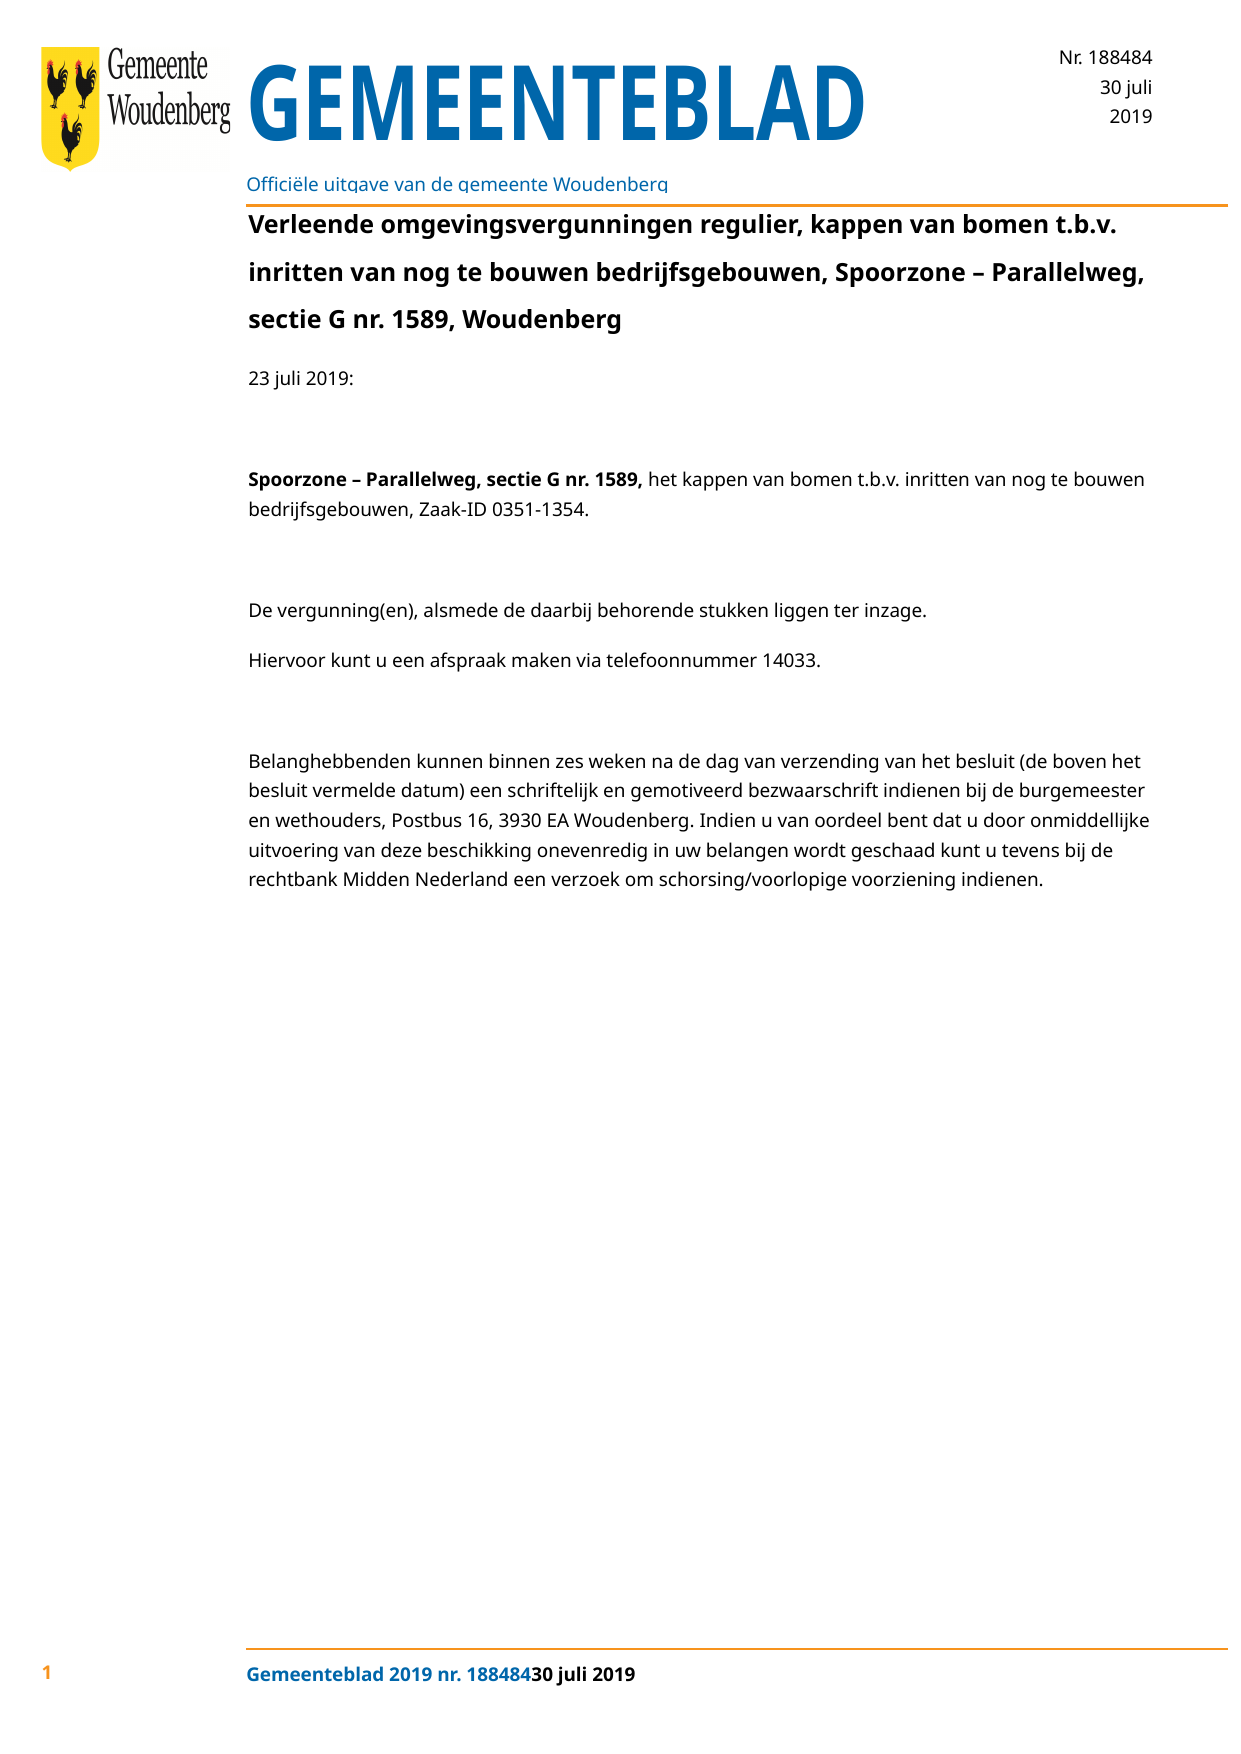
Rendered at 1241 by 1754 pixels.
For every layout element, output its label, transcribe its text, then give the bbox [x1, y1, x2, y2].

text Belanghebbenden kunnen binnen zes weken na de dag van verzending van het besluit (de boven het besluit vermelde datum) een schriftelijk en gemotiveerd bezwaarschrift indienen bij de burgemeester en wethouders, Postbus 16, 3930 EA Woudenberg. Indien u van oordeel bent dat u door onmiddellijke uitvoering van deze beschikking onevenredig in uw belangen wordt geschaad kunt u tevens bij de rechtbank Midden Nederland een verzoek om schorsing/voorlopige voorziening indienen. [248, 748, 1152, 892]
text Spoorzone – Parallelweg, sectie G nr. 1589, het kappen van bomen t.b.v. inritten van nog te bouwen bedrijfsgebouwen, Zaak-ID 0351-1354. [248, 466, 1152, 522]
picture [41, 47, 231, 172]
text Verleende omgevingsvergunningen regulier, kappen van bomen t.b.v. inritten van nog te bouwen bedrijfsgebouwen, Spoorzone – Parallelweg, sectie G nr. 1589, Woudenberg [248, 207, 1152, 336]
text 23 juli 2019: [248, 366, 1152, 391]
text De vergunning(en), alsmede de daarbij behorende stukken liggen ter inzage. [248, 597, 1152, 622]
text Hiervoor kunt u een afspraak maken via telefoonnummer 14033. [248, 647, 1152, 673]
